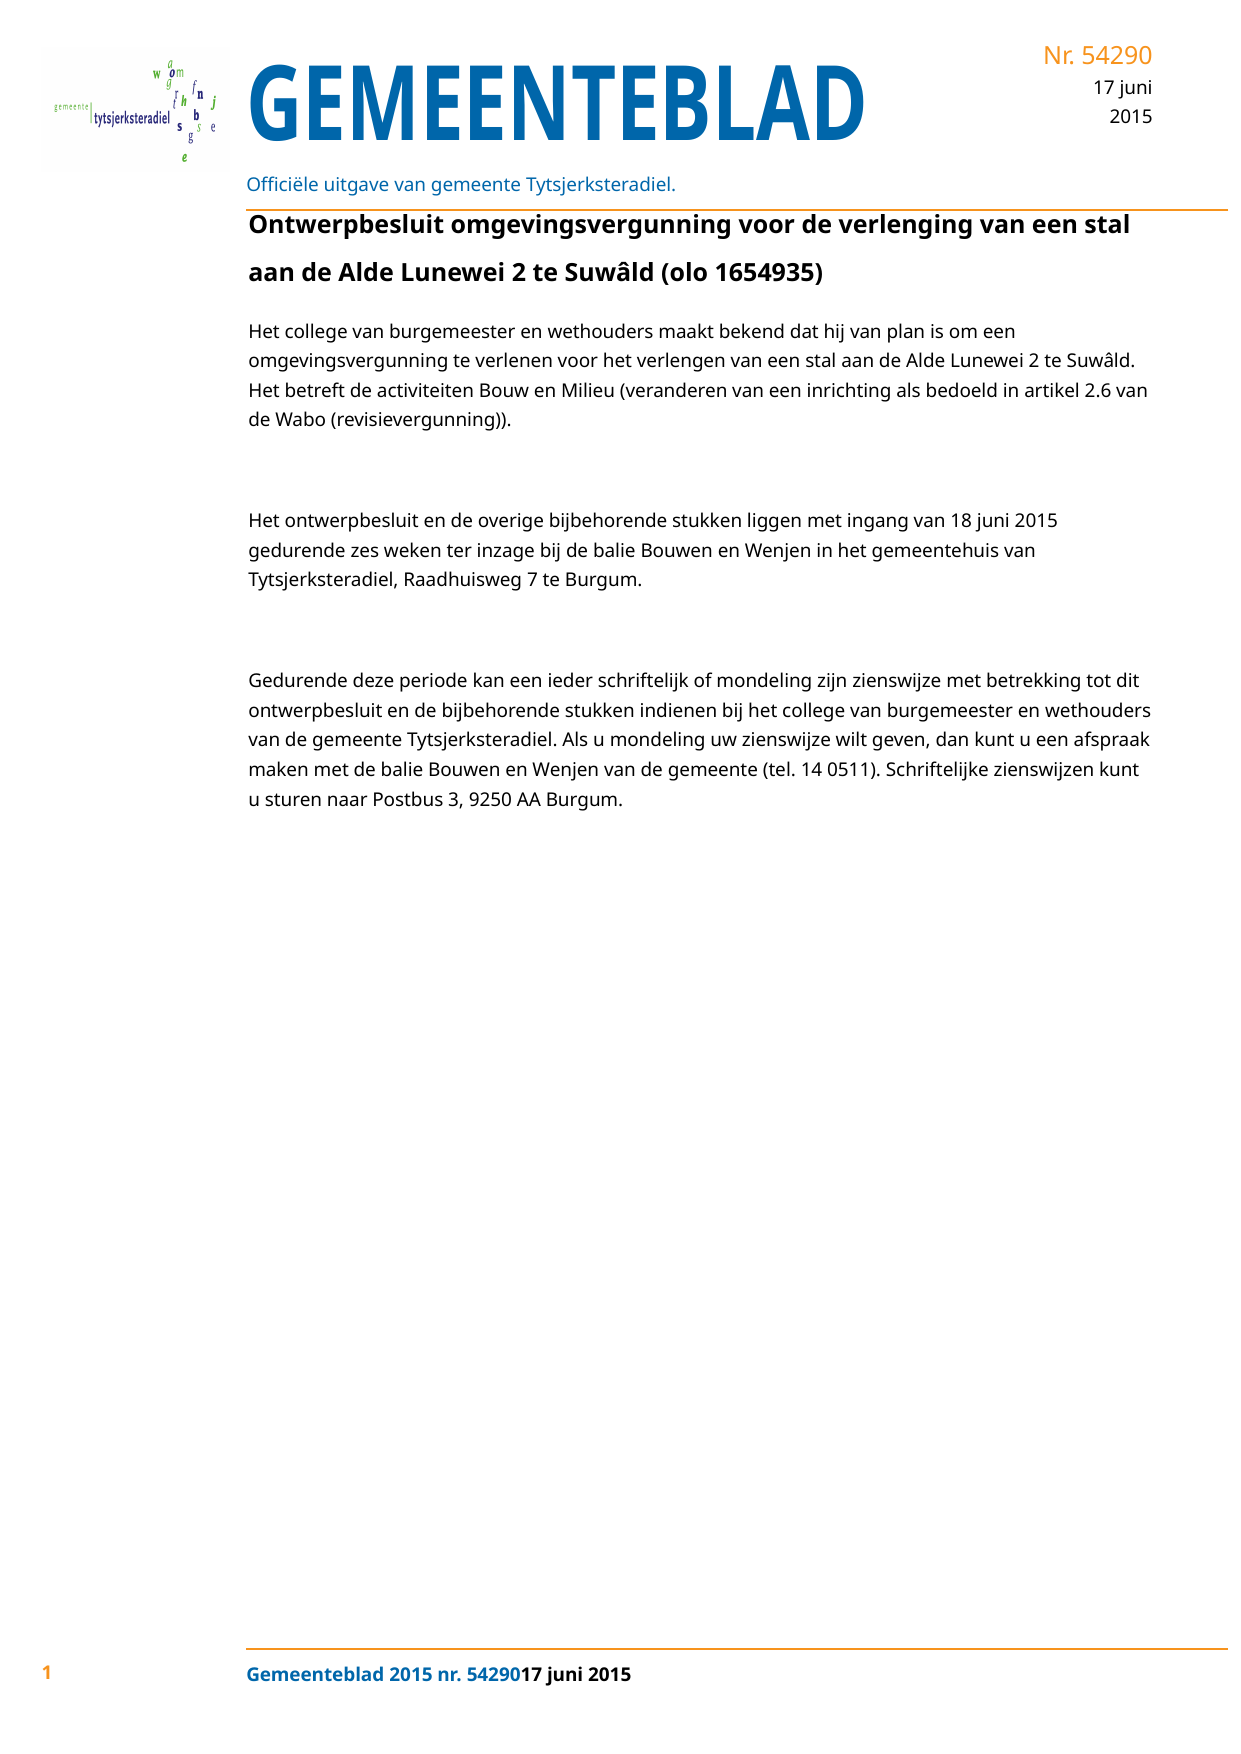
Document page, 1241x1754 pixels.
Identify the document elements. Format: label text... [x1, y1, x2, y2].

text Ontwerpbesluit omgevingsvergunning voor de verlenging van een stal aan de Alde Lunewei 2 te Suwâld (olo 1654935) [248, 211, 1152, 288]
text Het college van burgemeester en wethouders maakt bekend dat hij van plan is om een omgevingsvergunning te verlenen voor het verlengen van een stal aan de Alde Lunewei 2 te Suwâld. Het betreft de activiteiten Bouw en Milieu (veranderen van een inrichting als bedoeld in artikel 2.6 van de Wabo (revisievergunning)). [248, 318, 1152, 432]
text Het ontwerpbesluit en de overige bijbehorende stukken liggen met ingang van 18 juni 2015 gedurende zes weken ter inzage bij de balie Bouwen en Wenjen in het gemeentehuis van Tytsjerksteradiel, Raadhuisweg 7 te Burgum. [248, 507, 1152, 592]
text Gedurende deze periode kan een ieder schriftelijk of mondeling zijn zienswijze met betrekking tot dit ontwerpbesluit en de bijbehorende stukken indienen bij het college van burgemeester en wethouders van de gemeente Tytsjerksteradiel. Als u mondeling uw zienswijze wilt geven, dan kunt u een afspraak maken met de balie Bouwen en Wenjen van de gemeente (tel. 14 0511). Schriftelijke zienswijzen kunt u sturen naar Postbus 3, 9250 AA Burgum. [248, 667, 1152, 812]
picture [41, 47, 231, 172]
